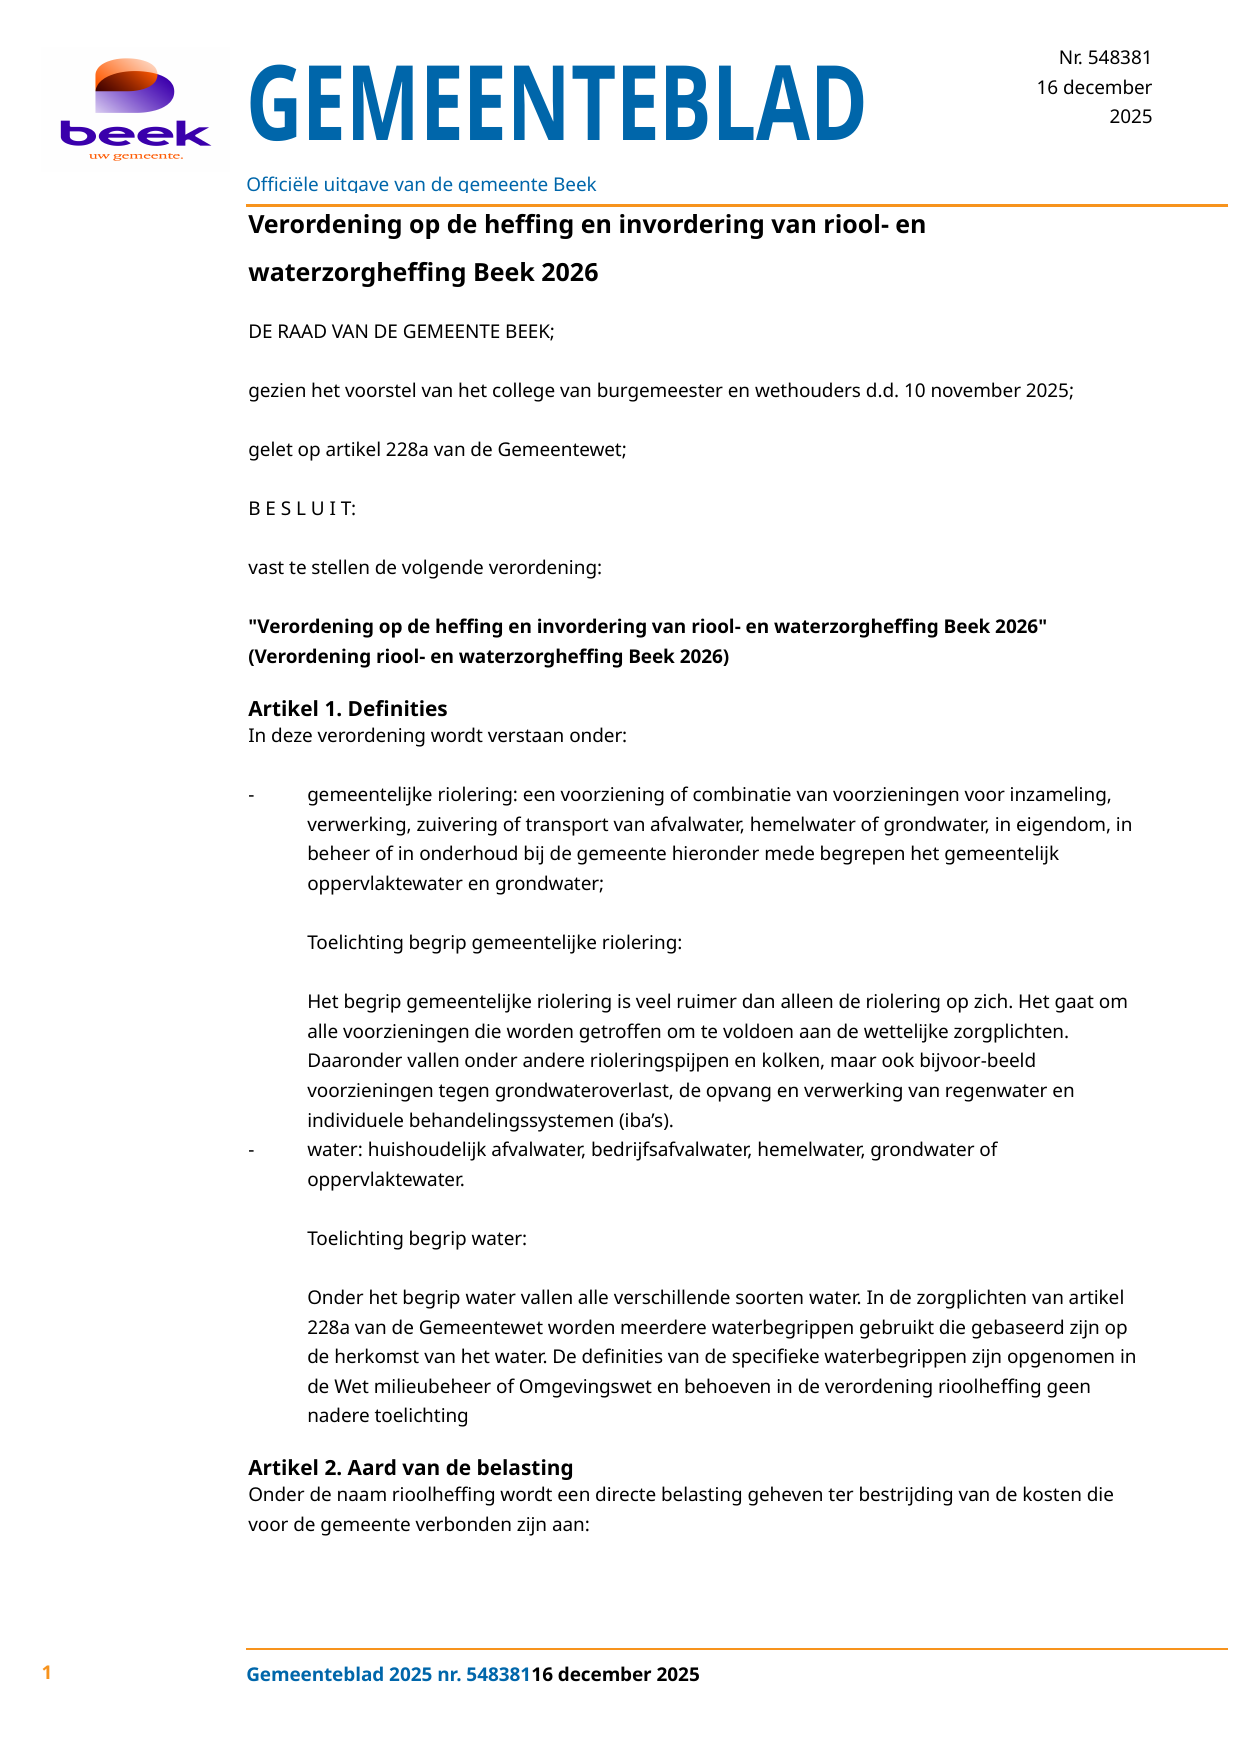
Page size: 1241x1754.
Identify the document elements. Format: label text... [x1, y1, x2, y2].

list Toelichting begrip gemeentelijke riolering: [248, 929, 1152, 955]
text "Verordening op de heffing en invordering van riool- en waterzorgheffing Beek 2026" [248, 614, 1152, 639]
text In deze verordening wordt verstaan onder: [248, 722, 1152, 748]
text gezien het voorstel van het college van burgemeester en wethouders d.d. 10 november 2025; [248, 377, 1152, 403]
text gelet op artikel 228a van de Gemeentewet; [248, 436, 1152, 462]
text Artikel 2. Aard van de belasting [248, 1453, 1152, 1481]
text DE RAAD VAN DE GEMEENTE BEEK; [248, 318, 1152, 344]
list Het begrip gemeentelijke riolering is veel ruimer dan alleen de riolering op zich. Het gaat om alle voorzieningen die worden getroffen om te voldoen aan de wettelijke zorgplichten. Daaronder vallen onder andere rioleringspijpen en kolken, maar ook bijvoor-beeld voorzieningen tegen grondwateroverlast, de opvang en verwerking van regenwater en individuele behandelingssystemen (iba’s). [248, 988, 1152, 1132]
text B E S L U I T: [248, 495, 1152, 521]
text Onder de naam rioolheffing wordt een directe belasting geheven ter bestrijding van de kosten die voor de gemeente verbonden zijn aan: [248, 1481, 1152, 1537]
text (Verordening riool- en waterzorgheffing Beek 2026) [248, 643, 1152, 669]
text Verordening op de heffing en invordering van riool- en waterzorgheffing Beek 2026 [248, 207, 1152, 288]
list gemeentelijke riolering: een voorziening of combinatie van voorzieningen voor inzameling, verwerking, zuivering of transport van afvalwater, hemelwater of grondwater, in eigendom, in beheer of in onderhoud bij de gemeente hieronder mede begrepen het gemeentelijk oppervlaktewater en grondwater; [248, 781, 1152, 896]
list water: huishoudelijk afvalwater, bedrijfsafvalwater, hemelwater, grondwater of oppervlaktewater. [248, 1136, 1152, 1192]
list Onder het begrip water vallen alle verschillende soorten water. In de zorgplichten van artikel 228a van de Gemeentewet worden meerdere waterbegrippen gebruikt die gebaseerd zijn op de herkomst van het water. De definities van de specifieke waterbegrippen zijn opgenomen in de Wet milieubeheer of Omgevingswet en behoeven in de verordening rioolheffing geen nadere toelichting [248, 1284, 1152, 1428]
text vast te stellen de volgende verordening: [248, 554, 1152, 580]
picture [41, 47, 231, 172]
list Toelichting begrip water: [248, 1225, 1152, 1251]
text Artikel 1. Definities [248, 694, 1152, 722]
